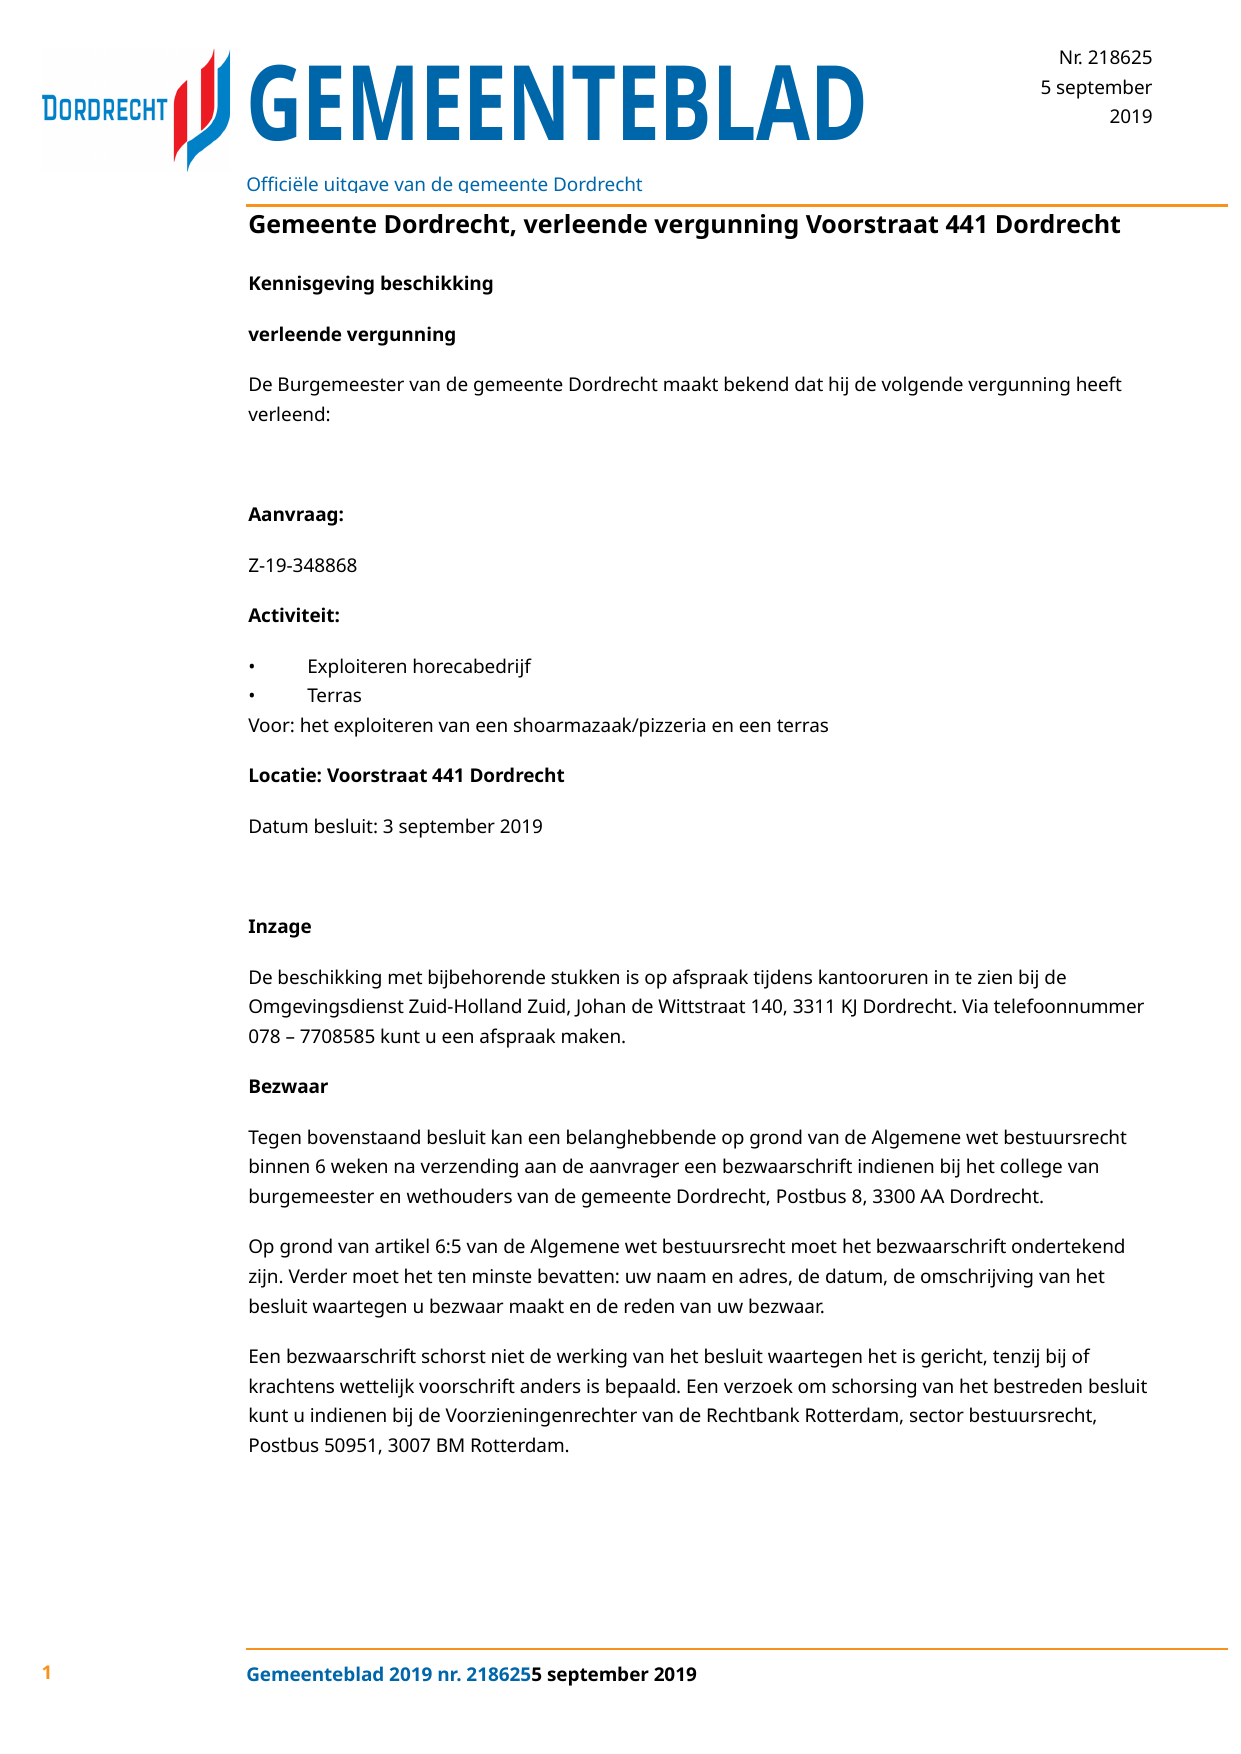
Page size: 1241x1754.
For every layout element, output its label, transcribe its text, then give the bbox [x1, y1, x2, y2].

text De beschikking met bijbehorende stukken is op afspraak tijdens kantooruren in te zien bij de Omgevingsdienst Zuid-Holland Zuid, Johan de Wittstraat 140, 3311 KJ Dordrecht. Via telefoonnummer 078 – 7708585 kunt u een afspraak maken. [248, 964, 1152, 1049]
text verleende vergunning [248, 321, 1152, 346]
text Bezwaar [248, 1074, 1152, 1099]
picture [41, 47, 231, 172]
text Z-19-348868 [248, 552, 1152, 578]
text Gemeente Dordrecht, verleende vergunning Voorstraat 441 Dordrecht [248, 207, 1152, 241]
text Locatie: Voorstraat 441 Dordrecht [248, 762, 1152, 788]
text Een bezwaarschrift schorst niet de werking van het besluit waartegen het is gericht, tenzij bij of krachtens wettelijk voorschrift anders is bepaald. Een verzoek om schorsing van het bestreden besluit kunt u indienen bij de Voorzieningenrechter van de Rechtbank Rotterdam, sector bestuursrecht, Postbus 50951, 3007 BM Rotterdam. [248, 1343, 1152, 1458]
text Aanvraag: [248, 502, 1152, 527]
text Op grond van artikel 6:5 van de Algemene wet bestuursrecht moet het bezwaarschrift ondertekend zijn. Verder moet het ten minste bevatten: uw naam en adres, de datum, de omschrijving van het besluit waartegen u bezwaar maakt en de reden van uw bezwaar. [248, 1234, 1152, 1318]
text Activiteit: [248, 602, 1152, 628]
text Tegen bovenstaand besluit kan een belanghebbende op grond van de Algemene wet bestuursrecht binnen 6 weken na verzending aan de aanvrager een bezwaarschrift indienen bij het college van burgemeester en wethouders van de gemeente Dordrecht, Postbus 8, 3300 AA Dordrecht. [248, 1124, 1152, 1209]
text Inzage [248, 914, 1152, 939]
text Voor: het exploiteren van een shoarmazaak/pizzeria en een terras [248, 712, 1152, 738]
text Kennisgeving beschikking [248, 270, 1152, 296]
list Exploiteren horecabedrijf [248, 653, 1152, 678]
text De Burgemeester van de gemeente Dordrecht maakt bekend dat hij de volgende vergunning heeft verleend: [248, 371, 1152, 426]
text Datum besluit: 3 september 2019 [248, 813, 1152, 838]
list Terras [248, 682, 1152, 708]
